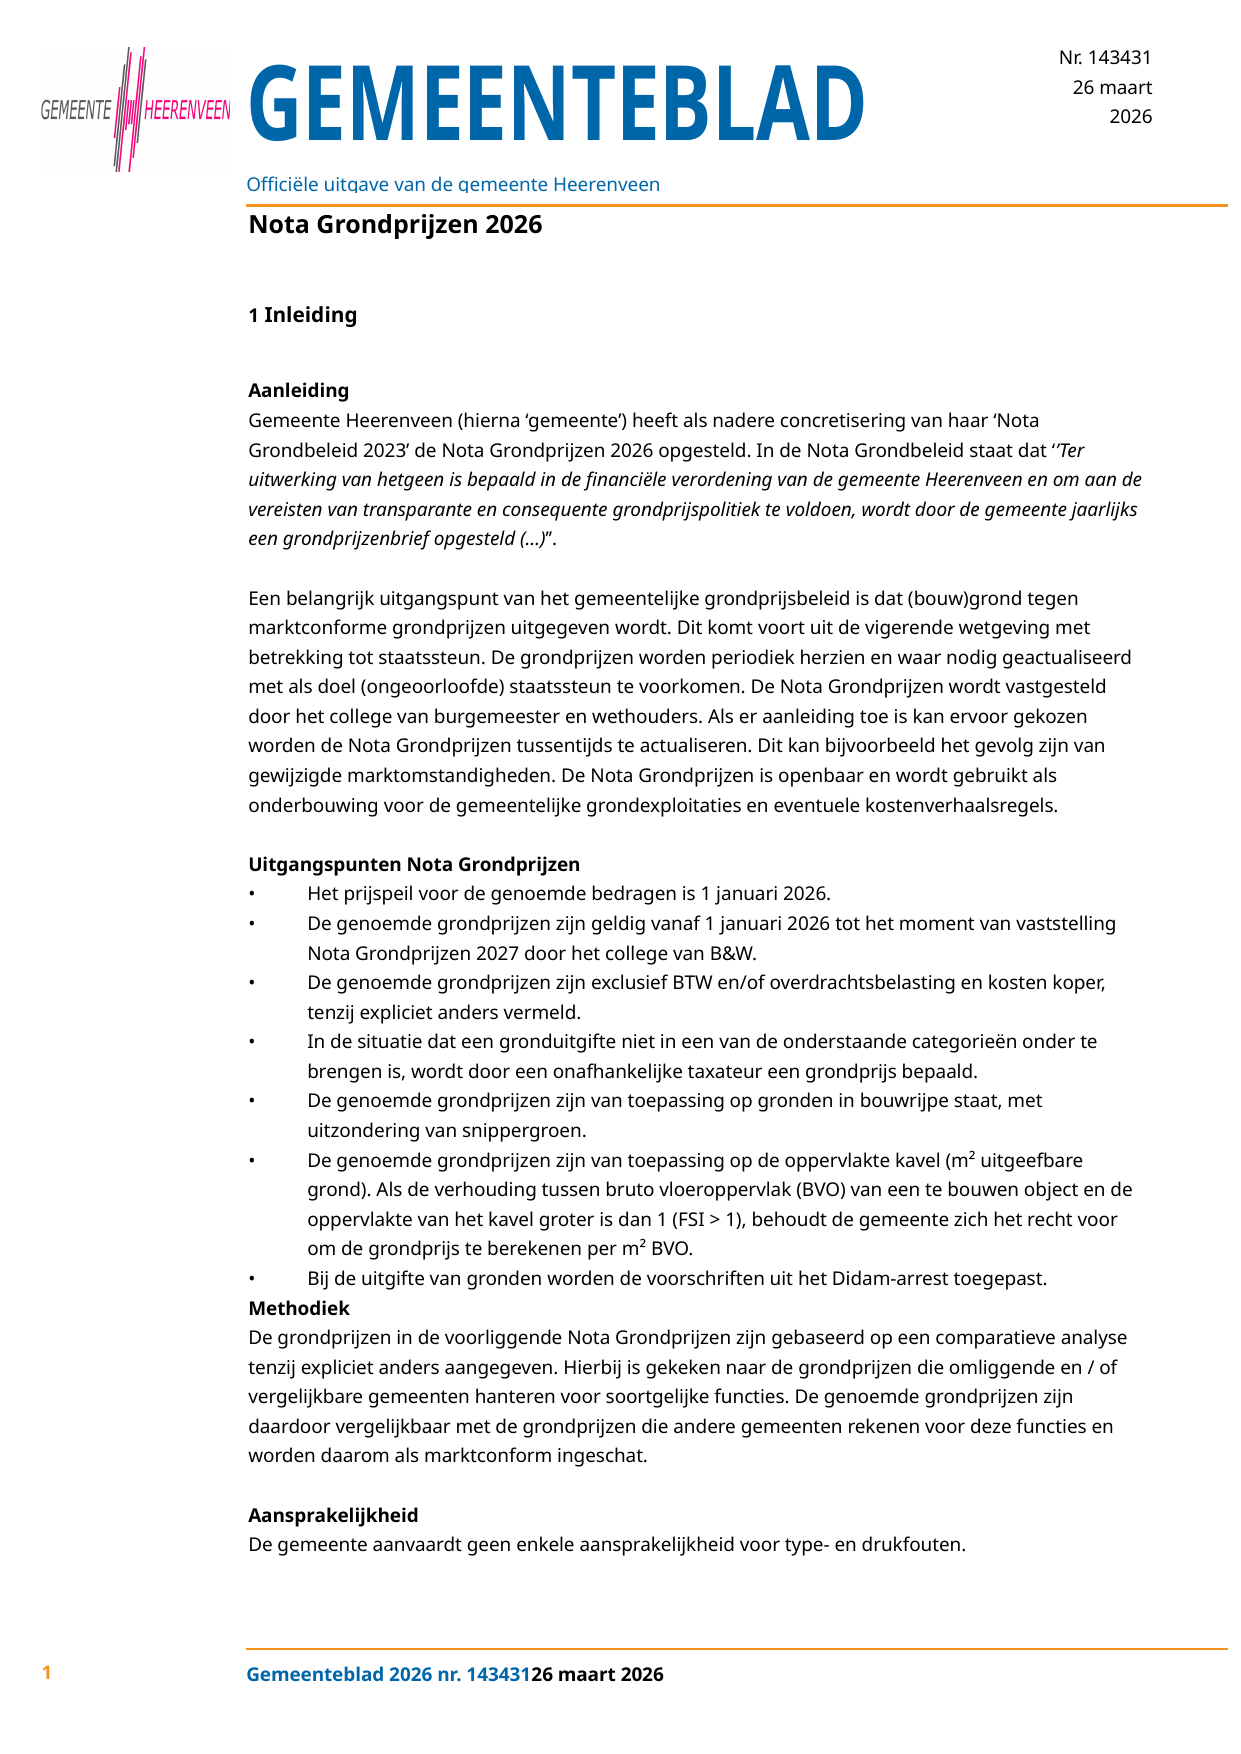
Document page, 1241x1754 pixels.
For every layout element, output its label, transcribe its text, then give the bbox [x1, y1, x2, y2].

text Methodiek [248, 1295, 1152, 1320]
list De genoemde grondprijzen zijn van toepassing op gronden in bouwrijpe staat, met uitzondering van snippergroen. [248, 1088, 1152, 1143]
text De gemeente aanvaardt geen enkele aansprakelijkheid voor type- en drukfouten. [248, 1531, 1152, 1557]
list De genoemde grondprijzen zijn exclusief BTW en/of overdrachtsbelasting en kosten koper, tenzij expliciet anders vermeld. [248, 969, 1152, 1024]
text De grondprijzen in de voorliggende Nota Grondprijzen zijn gebaseerd op een comparatieve analyse tenzij expliciet anders aangegeven. Hierbij is gekeken naar de grondprijzen die omliggende en / of vergelijkbare gemeenten hanteren voor soortgelijke functies. De genoemde grondprijzen zijn daardoor vergelijkbaar met de grondprijzen die andere gemeenten rekenen voor deze functies en worden daarom als marktconform ingeschat. [248, 1324, 1152, 1468]
list Bij de uitgifte van gronden worden de voorschriften uit het Didam-arrest toegepast. [248, 1265, 1152, 1291]
list In de situatie dat een gronduitgifte niet in een van de onderstaande categorieën onder te brengen is, wordt door een onafhankelijke taxateur een grondprijs bepaald. [248, 1028, 1152, 1084]
list Het prijspeil voor de genoemde bedragen is 1 januari 2026. [248, 881, 1152, 906]
text 1 Inleiding [248, 300, 1152, 328]
text Uitgangspunten Nota Grondprijzen [248, 851, 1152, 877]
text Aanleiding [248, 378, 1152, 403]
text Nota Grondprijzen 2026 [248, 207, 1152, 241]
text Een belangrijk uitgangspunt van het gemeentelijke grondprijsbeleid is dat (bouw)grond tegen marktconforme grondprijzen uitgegeven wordt. Dit komt voort uit de vigerende wetgeving met betrekking tot staatssteun. De grondprijzen worden periodiek herzien en waar nodig geactualiseerd met als doel (ongeoorloofde) staatssteun te voorkomen. De Nota Grondprijzen wordt vastgesteld door het college van burgemeester en wethouders. Als er aanleiding toe is kan ervoor gekozen worden de Nota Grondprijzen tussentijds te actualiseren. Dit kan bijvoorbeeld het gevolg zijn van gewijzigde marktomstandigheden. De Nota Grondprijzen is openbaar en wordt gebruikt als onderbouwing voor de gemeentelijke grondexploitaties en eventuele kostenverhaalsregels. [248, 585, 1152, 817]
list De genoemde grondprijzen zijn geldig vanaf 1 januari 2026 tot het moment van vaststelling Nota Grondprijzen 2027 door het college van B&W. [248, 910, 1152, 965]
list De genoemde grondprijzen zijn van toepassing op de oppervlakte kavel (m² uitgeefbare grond). Als de verhouding tussen bruto vloeroppervlak (BVO) van een te bouwen object en de oppervlakte van het kavel groter is dan 1 (FSI > 1), behoudt de gemeente zich het recht voor om de grondprijs te berekenen per m² BVO. [248, 1147, 1152, 1261]
picture [41, 47, 231, 172]
text Gemeente Heerenveen (hierna ‘gemeente’) heeft als nadere concretisering van haar ‘Nota Grondbeleid 2023’ de Nota Grondprijzen 2026 opgesteld. In de Nota Grondbeleid staat dat ‘’Ter uitwerking van hetgeen is bepaald in de financiële verordening van de gemeente Heerenveen en om aan de vereisten van transparante en consequente grondprijspolitiek te voldoen, wordt door de gemeente jaarlijks een grondprijzenbrief opgesteld (…)’’. [248, 407, 1152, 551]
text Aansprakelijkheid [248, 1502, 1152, 1527]
